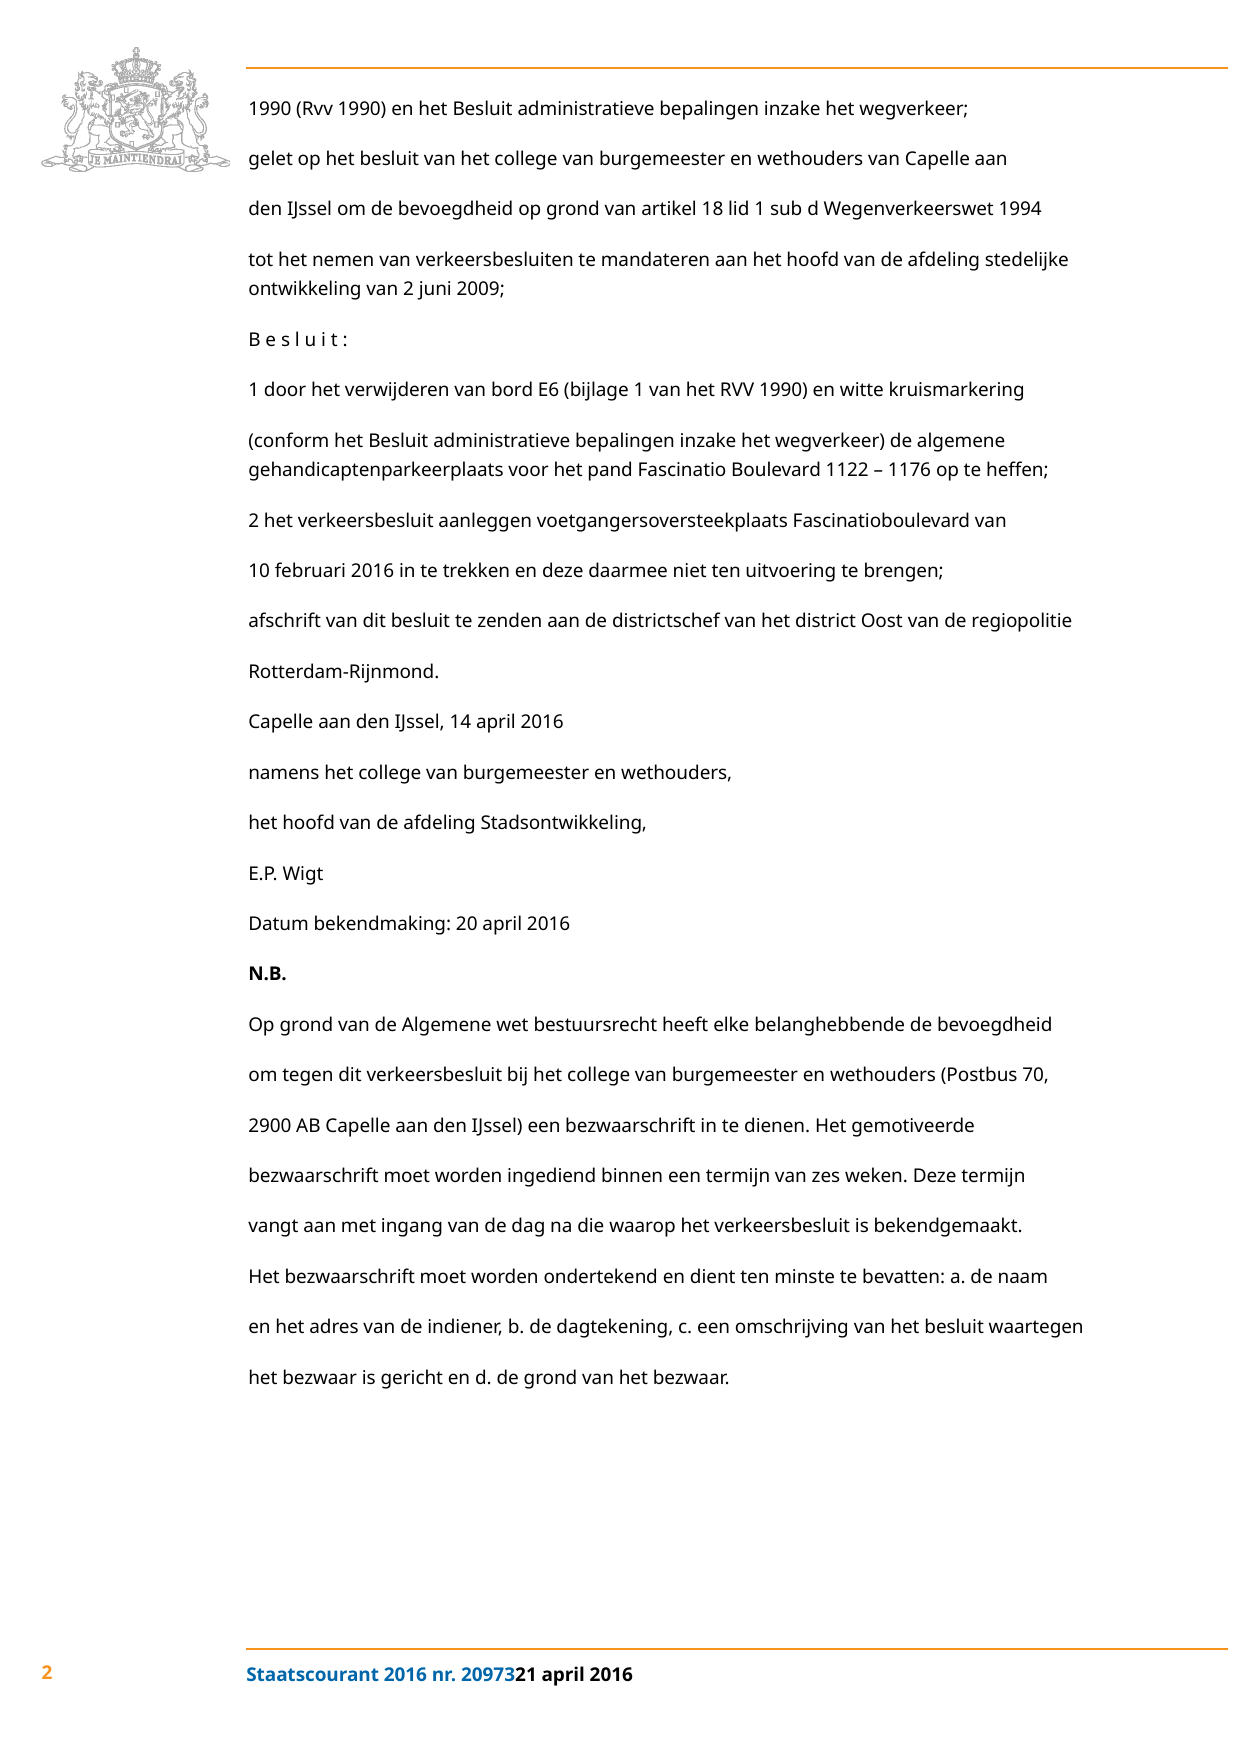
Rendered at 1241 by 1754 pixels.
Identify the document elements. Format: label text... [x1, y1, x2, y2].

text den IJssel om de bevoegdheid op grond van artikel 18 lid 1 sub d Wegenverkeerswet 1994 [248, 196, 1152, 221]
picture [41, 47, 231, 172]
text Datum bekendmaking: 20 april 2016 [248, 910, 1152, 936]
text namens het college van burgemeester en wethouders, [248, 759, 1152, 785]
text 2900 AB Capelle aan den IJssel) een bezwaarschrift in te dienen. Het gemotiveerde [248, 1112, 1152, 1138]
text tot het nemen van verkeersbesluiten te mandateren aan het hoofd van de afdeling stedelijke ontwikkeling van 2 juni 2009; [248, 246, 1152, 301]
text (conform het Besluit administratieve bepalingen inzake het wegverkeer) de algemene gehandicaptenparkeerplaats voor het pand Fascinatio Boulevard 1122 – 1176 op te heffen; [248, 427, 1152, 482]
text bezwaarschrift moet worden ingediend binnen een termijn van zes weken. Deze termijn [248, 1162, 1152, 1188]
text en het adres van de indiener, b. de dagtekening, c. een omschrijving van het besluit waartegen [248, 1313, 1152, 1339]
text B e s l u i t : [248, 326, 1152, 352]
text Het bezwaarschrift moet worden ondertekend en dient ten minste te bevatten: a. de naam [248, 1263, 1152, 1289]
text het hoofd van de afdeling Stadsontwikkeling, [248, 809, 1152, 835]
text afschrift van dit besluit te zenden aan de districtschef van het district Oost van de regiopolitie [248, 608, 1152, 633]
text 2 het verkeersbesluit aanleggen voetgangersoversteekplaats Fascinatioboulevard van [248, 507, 1152, 533]
text Rotterdam-Rijnmond. [248, 658, 1152, 684]
text vangt aan met ingang van de dag na die waarop het verkeersbesluit is bekendgemaakt. [248, 1213, 1152, 1238]
text Capelle aan den IJssel, 14 april 2016 [248, 708, 1152, 734]
text N.B. [248, 961, 1152, 986]
text 1990 (Rvv 1990) en het Besluit administratieve bepalingen inzake het wegverkeer; [248, 95, 1152, 121]
text het bezwaar is gericht en d. de grond van het bezwaar. [248, 1364, 1152, 1390]
text 10 februari 2016 in te trekken en deze daarmee niet ten uitvoering te brengen; [248, 557, 1152, 583]
text 1 door het verwijderen van bord E6 (bijlage 1 van het RVV 1990) en witte kruismarkering [248, 376, 1152, 402]
text E.P. Wigt [248, 860, 1152, 886]
text gelet op het besluit van het college van burgemeester en wethouders van Capelle aan [248, 145, 1152, 171]
text Op grond van de Algemene wet bestuursrecht heeft elke belanghebbende de bevoegdheid [248, 1011, 1152, 1037]
text om tegen dit verkeersbesluit bij het college van burgemeester en wethouders (Postbus 70, [248, 1061, 1152, 1087]
